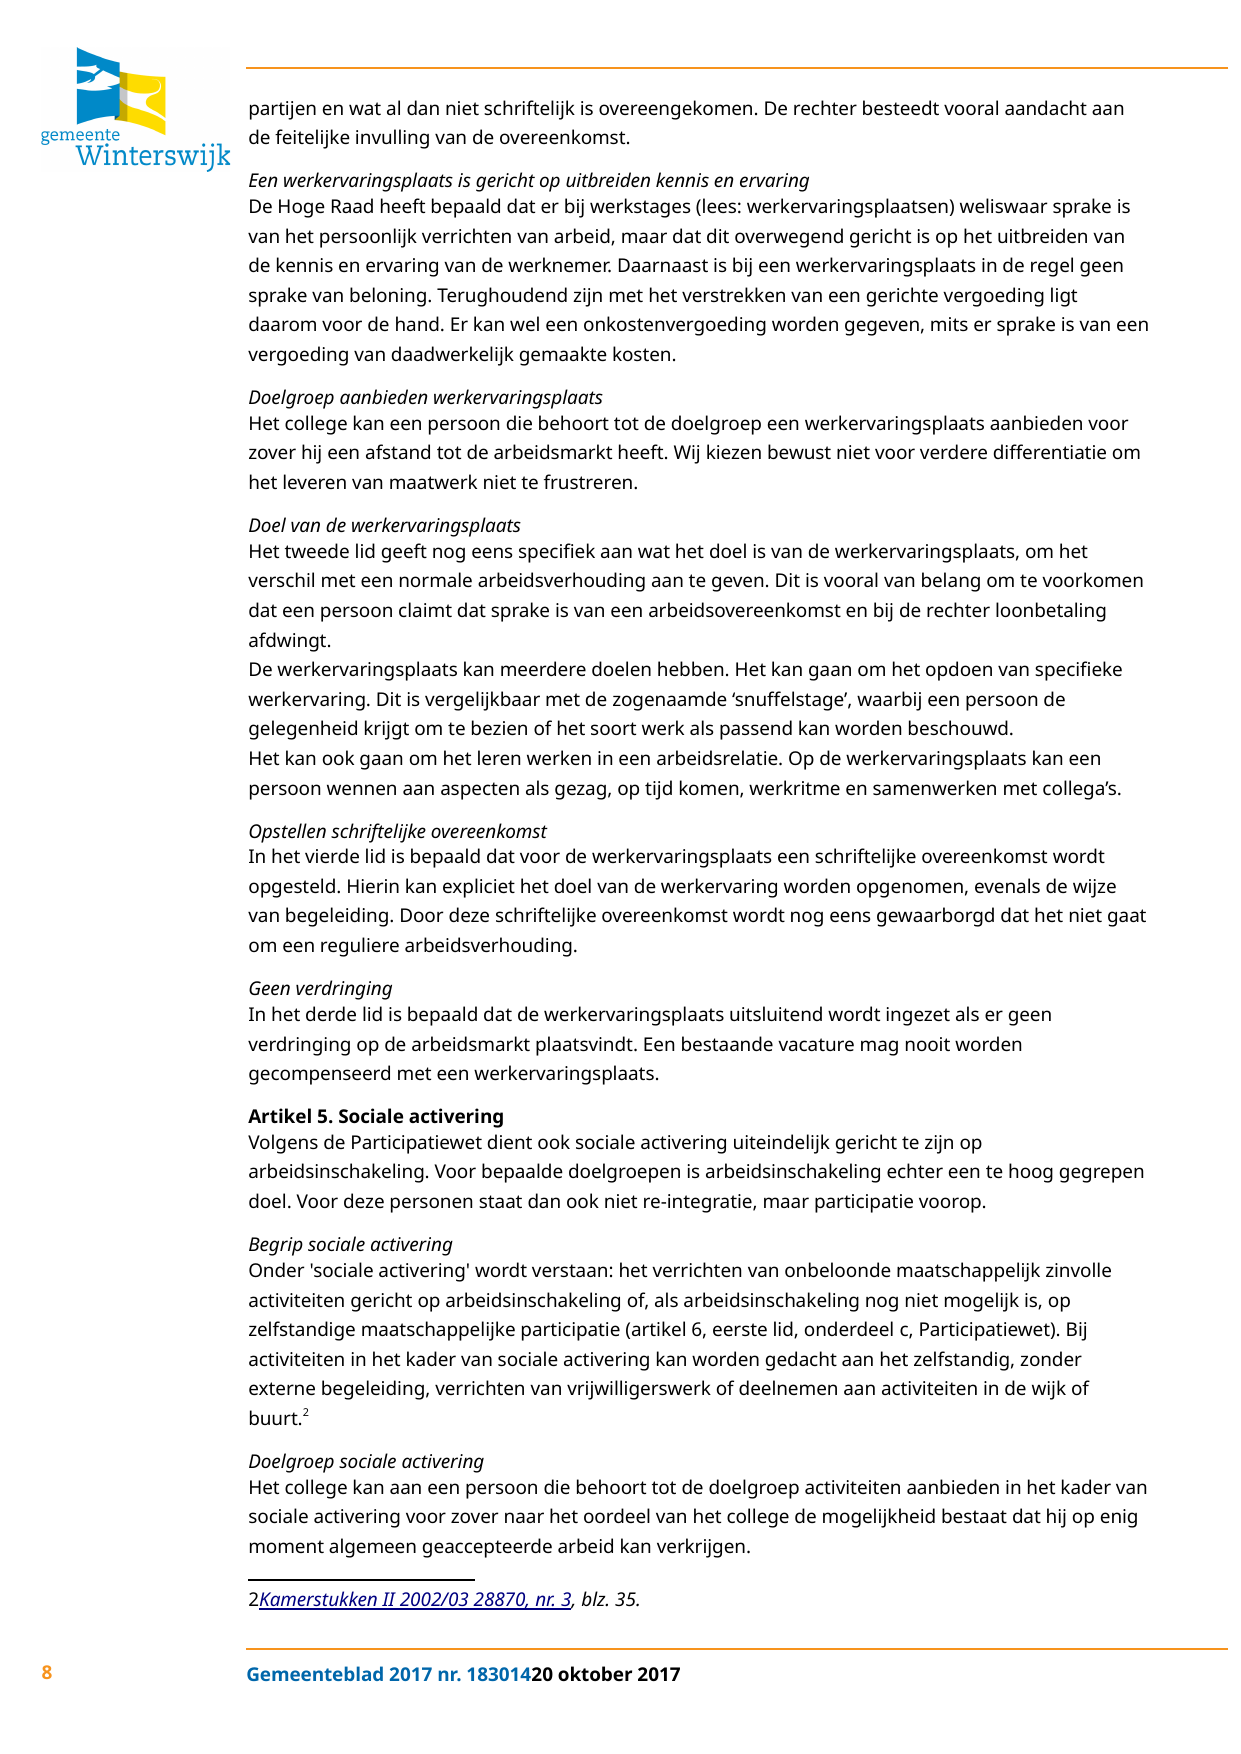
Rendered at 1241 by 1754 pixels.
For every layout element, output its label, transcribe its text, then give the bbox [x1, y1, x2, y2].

text Het college kan een persoon die behoort tot de doelgroep een werkervaringsplaats aanbieden voor zover hij een afstand tot de arbeidsmarkt heeft. Wij kiezen bewust niet voor verdere differentiatie om het leveren van maatwerk niet te frustreren. [248, 410, 1152, 495]
text Doelgroep sociale activering [248, 1448, 1152, 1474]
text Geen verdringing [248, 975, 1152, 1001]
text Doel van de werkervaringsplaats [248, 512, 1152, 538]
picture [225, 153, 231, 162]
text Een werkervaringsplaats is gericht op uitbreiden kennis en ervaring [248, 167, 1152, 193]
text Begrip sociale activering [248, 1231, 1152, 1257]
text partijen en wat al dan niet schriftelijk is overeengekomen. De rechter besteedt vooral aandacht aan de feitelijke invulling van de overeenkomst. [248, 95, 1152, 150]
text Volgens de Participatiewet dient ook sociale activering uiteindelijk gericht te zijn op arbeidsinschakeling. Voor bepaalde doelgroepen is arbeidsinschakeling echter een te hoog gegrepen doel. Voor deze personen staat dan ook niet re-integratie, maar participatie voorop. [248, 1129, 1152, 1214]
text Opstellen schriftelijke overeenkomst [248, 818, 1152, 843]
text Het tweede lid geeft nog eens specifiek aan wat het doel is van de werkervaringsplaats, om het verschil met een normale arbeidsverhouding aan te geven. Dit is vooral van belang om te voorkomen dat een persoon claimt dat sprake is van een arbeidsovereenkomst en bij de rechter loonbetaling afdwingt. [248, 538, 1152, 652]
text De werkervaringsplaats kan meerdere doelen hebben. Het kan gaan om het opdoen van specifieke werkervaring. Dit is vergelijkbaar met de zogenaamde ‘snuffelstage’, waarbij een persoon de gelegenheid krijgt om te bezien of het soort werk als passend kan worden beschouwd. [248, 656, 1152, 741]
text Doelgroep aanbieden werkervaringsplaats [248, 384, 1152, 410]
text Het college kan aan een persoon die behoort tot de doelgroep activiteiten aanbieden in het kader van sociale activering voor zover naar het oordeel van het college de mogelijkheid bestaat dat hij op enig moment algemeen geaccepteerde arbeid kan verkrijgen. [248, 1474, 1152, 1559]
picture [41, 47, 231, 172]
text Kamerstukken II 2002/03 28870, nr. 3, blz. 35. [248, 1586, 1152, 1612]
text Onder 'sociale activering' wordt verstaan: het verrichten van onbeloonde maatschappelijk zinvolle activiteiten gericht op arbeidsinschakeling of, als arbeidsinschakeling nog niet mogelijk is, op zelfstandige maatschappelijke participatie (artikel 6, eerste lid, onderdeel c, Participatiewet). Bij activiteiten in het kader van sociale activering kan worden gedacht aan het zelfstandig, zonder externe begeleiding, verrichten van vrijwilligerswerk of deelnemen aan activiteiten in de wijk of buurt. [248, 1257, 1152, 1431]
text De Hoge Raad heeft bepaald dat er bij werkstages (lees: werkervaringsplaatsen) weliswaar sprake is van het persoonlijk verrichten van arbeid, maar dat dit overwegend gericht is op het uitbreiden van de kennis en ervaring van de werknemer. Daarnaast is bij een werkervaringsplaats in de regel geen sprake van beloning. Terughoudend zijn met het verstrekken van een gerichte vergoeding ligt daarom voor de hand. Er kan wel een onkostenvergoeding worden gegeven, mits er sprake is van een vergoeding van daadwerkelijk gemaakte kosten. [248, 193, 1152, 367]
text In het derde lid is bepaald dat de werkervaringsplaats uitsluitend wordt ingezet als er geen verdringing op de arbeidsmarkt plaatsvindt. Een bestaande vacature mag nooit worden gecompenseerd met een werkervaringsplaats. [248, 1001, 1152, 1086]
text In het vierde lid is bepaald dat voor de werkervaringsplaats een schriftelijke overeenkomst wordt opgesteld. Hierin kan expliciet het doel van de werkervaring worden opgenomen, evenals de wijze van begeleiding. Door deze schriftelijke overeenkomst wordt nog eens gewaarborgd dat het niet gaat om een reguliere arbeidsverhouding. [248, 843, 1152, 958]
text Het kan ook gaan om het leren werken in een arbeidsrelatie. Op de werkervaringsplaats kan een persoon wennen aan aspecten als gezag, op tijd komen, werkritme en samenwerken met collega’s. [248, 745, 1152, 800]
text Artikel 5. Sociale activering [248, 1103, 1152, 1129]
